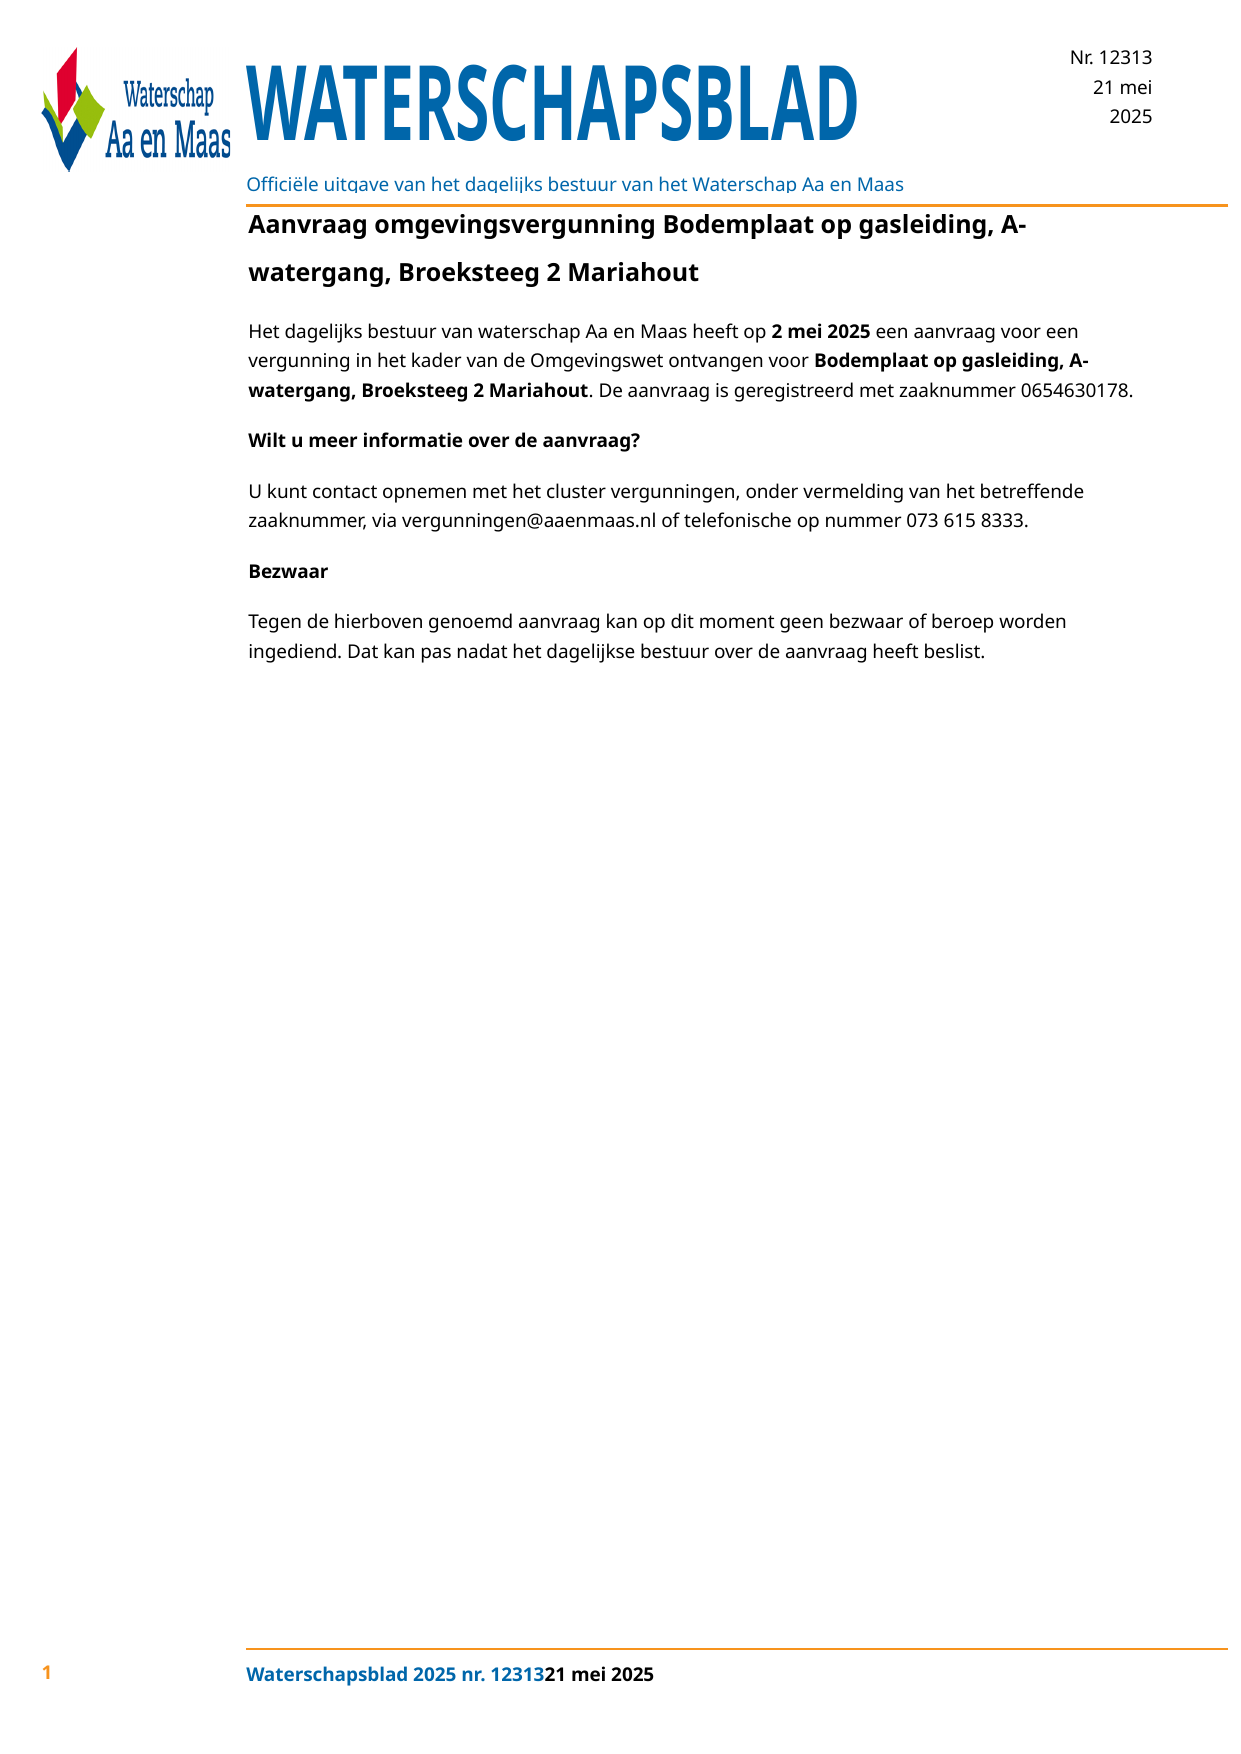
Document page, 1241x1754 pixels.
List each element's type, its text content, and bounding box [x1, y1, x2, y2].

text Tegen de hierboven genoemd aanvraag kan op dit moment geen bezwaar of beroep worden ingediend. Dat kan pas nadat het dagelijkse bestuur over de aanvraag heeft beslist. [248, 608, 1152, 664]
picture [41, 47, 231, 172]
text U kunt contact opnemen met het cluster vergunningen, onder vermelding van het betreffende zaaknummer, via vergunningen@aaenmaas.nl of telefonische op nummer 073 615 8333. [248, 478, 1152, 533]
text Het dagelijks bestuur van waterschap Aa en Maas heeft op 2 mei 2025 een aanvraag voor een vergunning in het kader van de Omgevingswet ontvangen voor Bodemplaat op gasleiding, A-watergang, Broeksteeg 2 Mariahout. De aanvraag is geregistreerd met zaaknummer 0654630178. [248, 318, 1152, 403]
text Aanvraag omgevingsvergunning Bodemplaat op gasleiding, A-watergang, Broeksteeg 2 Mariahout [248, 207, 1152, 288]
text Bezwaar [248, 558, 1152, 584]
text Wilt u meer informatie over de aanvraag? [248, 427, 1152, 453]
